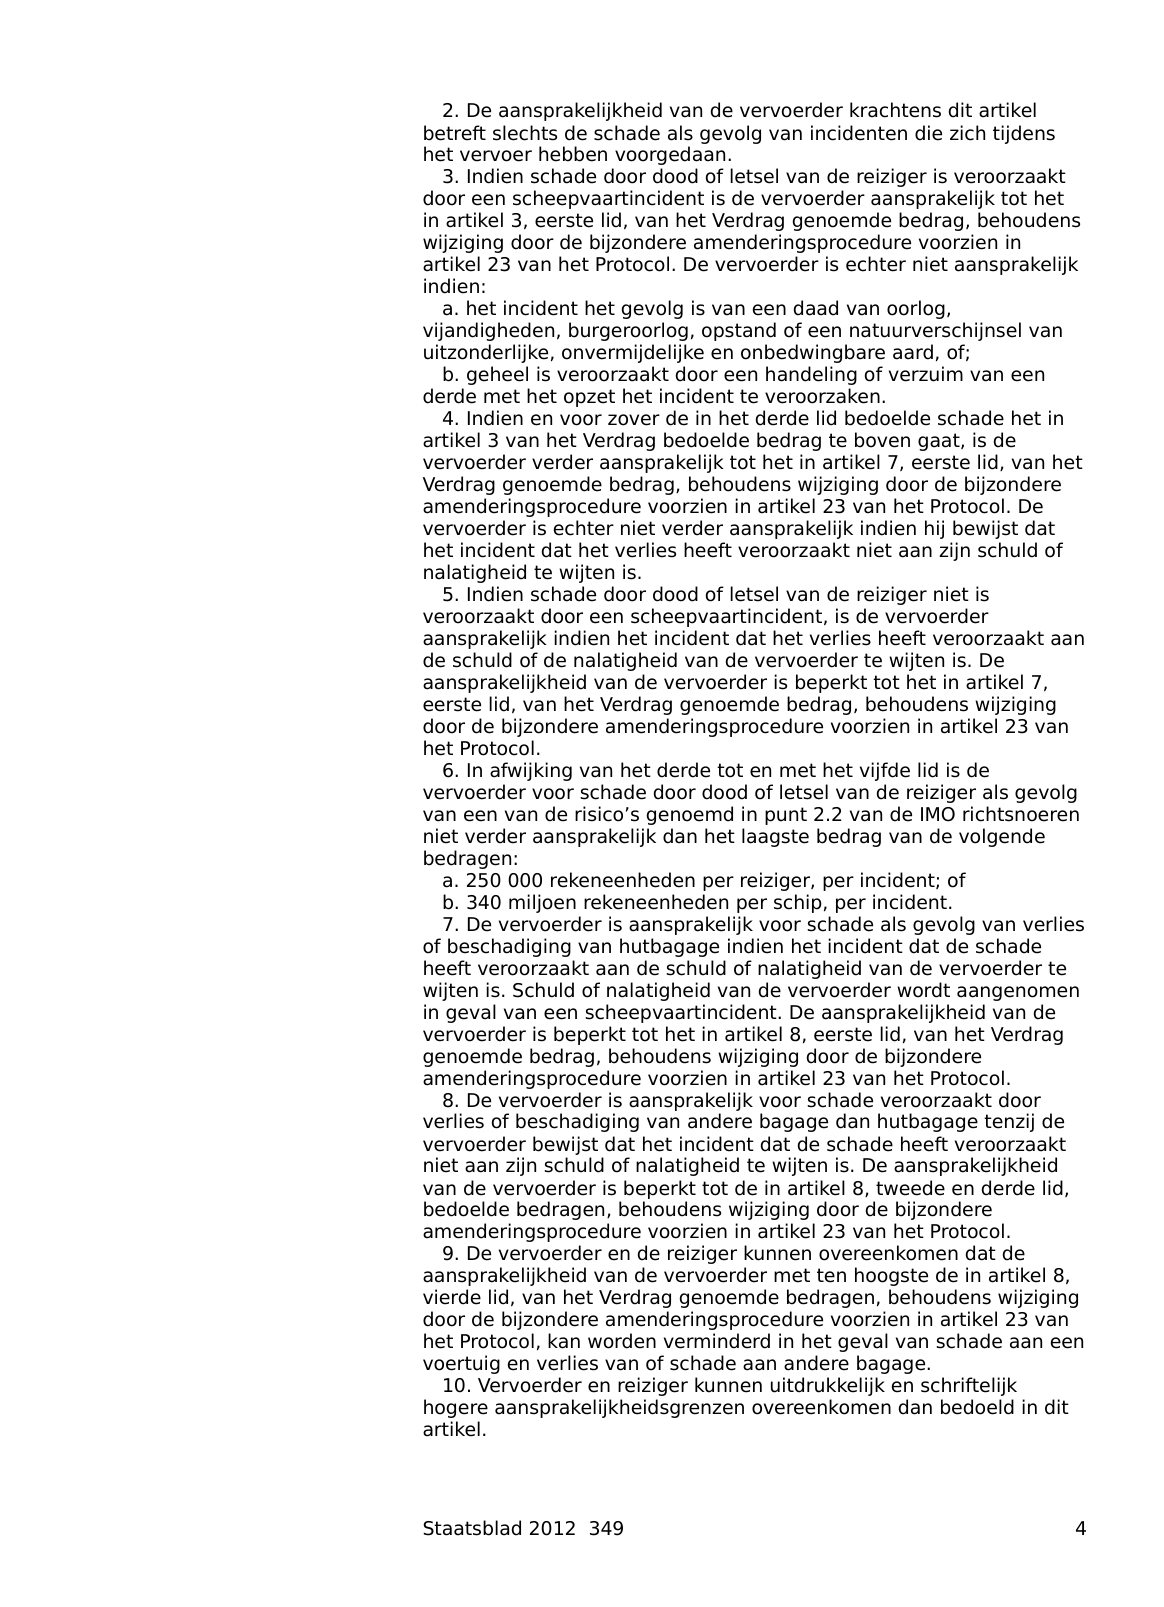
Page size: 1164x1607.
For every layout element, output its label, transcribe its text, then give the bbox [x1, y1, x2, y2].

text 7. De vervoerder is aansprakelijk voor schade als gevolg van verlies of beschadiging van hutbagage indien het incident dat de schade heeft veroorzaakt aan de schuld of nalatigheid van de vervoerder te wijten is. Schuld of nalatigheid van de vervoerder wordt aangenomen in geval van een scheepvaartincident. De aansprakelijkheid van de vervoerder is beperkt tot het in artikel 8, eerste lid, van het Verdrag genoemde bedrag, behoudens wijziging door de bijzondere amenderingsprocedure voorzien in artikel 23 van het Protocol. [422, 914, 1087, 1089]
text b. 340 miljoen rekeneenheden per schip, per incident. [422, 892, 1087, 914]
text b. geheel is veroorzaakt door een handeling of verzuim van een derde met het opzet het incident te veroorzaken. [422, 364, 1087, 408]
text 3. Indien schade door dood of letsel van de reiziger is veroorzaakt door een scheepvaartincident is de vervoerder aansprakelijk tot het in artikel 3, eerste lid, van het Verdrag genoemde bedrag, behoudens wijziging door de bijzondere amenderingsprocedure voorzien in artikel 23 van het Protocol. De vervoerder is echter niet aansprakelijk indien: [422, 166, 1087, 298]
text 9. De vervoerder en de reiziger kunnen overeenkomen dat de aansprakelijkheid van de vervoerder met ten hoogste de in artikel 8, vierde lid, van het Verdrag genoemde bedragen, behoudens wijziging door de bijzondere amenderingsprocedure voorzien in artikel 23 van het Protocol, kan worden verminderd in het geval van schade aan een voertuig en verlies van of schade aan andere bagage. [422, 1243, 1087, 1375]
text a. het incident het gevolg is van een daad van oorlog, vijandigheden, burgeroorlog, opstand of een natuurverschijnsel van uitzonderlijke, onvermijdelijke en onbedwingbare aard, of; [422, 298, 1087, 364]
text 6. In afwijking van het derde tot en met het vijfde lid is de vervoerder voor schade door dood of letsel van de reiziger als gevolg van een van de risico’s genoemd in punt 2.2 van de IMO richtsnoeren niet verder aansprakelijk dan het laagste bedrag van de volgende bedragen: [422, 760, 1087, 870]
text 5. Indien schade door dood of letsel van de reiziger niet is veroorzaakt door een scheepvaartincident, is de vervoerder aansprakelijk indien het incident dat het verlies heeft veroorzaakt aan de schuld of de nalatigheid van de vervoerder te wijten is. De aansprakelijkheid van de vervoerder is beperkt tot het in artikel 7, eerste lid, van het Verdrag genoemde bedrag, behoudens wijziging door de bijzondere amenderingsprocedure voorzien in artikel 23 van het Protocol. [422, 584, 1087, 760]
text 10. Vervoerder en reiziger kunnen uitdrukkelijk en schriftelijk hogere aansprakelijkheidsgrenzen overeenkomen dan bedoeld in dit artikel. [422, 1375, 1087, 1441]
text a. 250 000 rekeneenheden per reiziger, per incident; of [422, 870, 1087, 892]
text 2. De aansprakelijkheid van de vervoerder krachtens dit artikel betreft slechts de schade als gevolg van incidenten die zich tijdens het vervoer hebben voorgedaan. [422, 100, 1087, 166]
text 8. De vervoerder is aansprakelijk voor schade veroorzaakt door verlies of beschadiging van andere bagage dan hutbagage tenzij de vervoerder bewijst dat het incident dat de schade heeft veroorzaakt niet aan zijn schuld of nalatigheid te wijten is. De aansprakelijkheid van de vervoerder is beperkt tot de in artikel 8, tweede en derde lid, bedoelde bedragen, behoudens wijziging door de bijzondere amenderingsprocedure voorzien in artikel 23 van het Protocol. [422, 1089, 1087, 1243]
text 4. Indien en voor zover de in het derde lid bedoelde schade het in artikel 3 van het Verdrag bedoelde bedrag te boven gaat, is de vervoerder verder aansprakelijk tot het in artikel 7, eerste lid, van het Verdrag genoemde bedrag, behoudens wijziging door de bijzondere amenderingsprocedure voorzien in artikel 23 van het Protocol. De vervoerder is echter niet verder aansprakelijk indien hij bewijst dat het incident dat het verlies heeft veroorzaakt niet aan zijn schuld of nalatigheid te wijten is. [422, 408, 1087, 584]
